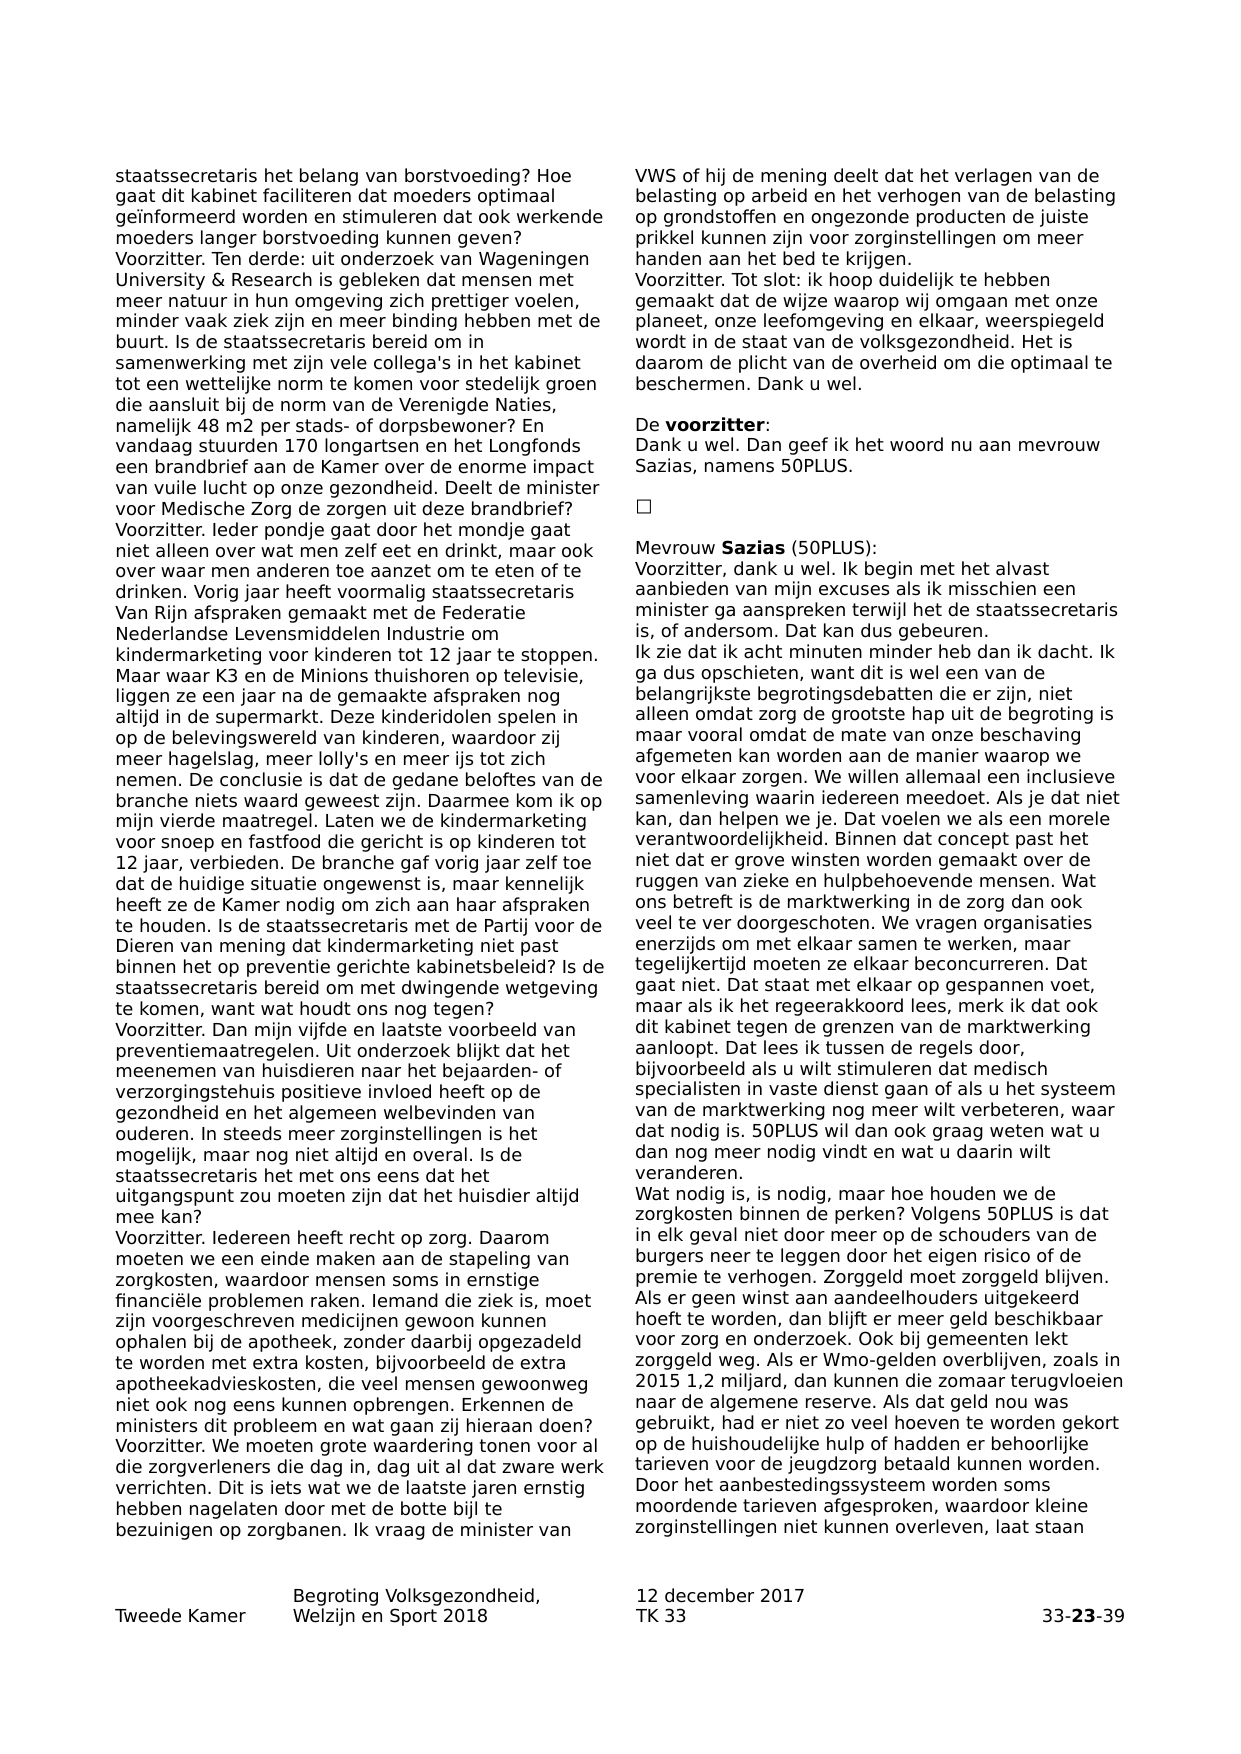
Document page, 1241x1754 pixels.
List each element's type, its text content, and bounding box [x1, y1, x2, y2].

text Voorzitter, dank u wel. Ik begin met het alvast aanbieden van mijn excuses als ik misschien een minister ga aanspreken terwijl het de staatssecretaris is, of andersom. Dat kan dus gebeuren. [635, 558, 1125, 642]
text ⬜ [635, 497, 1125, 518]
text De voorzitter: [635, 414, 1125, 435]
text Mevrouw Sazias (50PLUS): [635, 538, 1125, 558]
text Voorzitter. Ten derde: uit onderzoek van Wageningen University & Research is gebleken dat mensen met meer natuur in hun omgeving zich prettiger voelen, minder vaak ziek zijn en meer binding hebben met de buurt. Is de staatssecretaris bereid om in samenwerking met zijn vele collega's in het kabinet tot een wettelijke norm te komen voor stedelijk groen die aansluit bij de norm van de Verenigde Naties, namelijk 48 m2 per stads- of dorpsbewoner? En vandaag stuurden 170 longartsen en het Longfonds een brandbrief aan de Kamer over de enorme impact van vuile lucht op onze gezondheid. Deelt de minister voor Medische Zorg de zorgen uit deze brandbrief? [115, 249, 605, 519]
text Ik zie dat ik acht minuten minder heb dan ik dacht. Ik ga dus opschieten, want dit is wel een van de belangrijkste begrotingsdebatten die er zijn, niet alleen omdat zorg de grootste hap uit de begroting is maar vooral omdat de mate van onze beschaving afgemeten kan worden aan de manier waarop we voor elkaar zorgen. We willen allemaal een inclusieve samenleving waarin iedereen meedoet. Als je dat niet kan, dan helpen we je. Dat voelen we als een morele verantwoordelijkheid. Binnen dat concept past het niet dat er grove winsten worden gemaakt over de ruggen van zieke en hulpbehoevende mensen. Wat ons betreft is de marktwerking in de zorg dan ook veel te ver doorgeschoten. We vragen organisaties enerzijds om met elkaar samen te werken, maar tegelijkertijd moeten ze elkaar beconcurreren. Dat gaat niet. Dat staat met elkaar op gespannen voet, maar als ik het regeerakkoord lees, merk ik dat ook dit kabinet tegen de grenzen van de marktwerking aanloopt. Dat lees ik tussen de regels door, bijvoorbeeld als u wilt stimuleren dat medisch specialisten in vaste dienst gaan of als u het systeem van de marktwerking nog meer wilt verbeteren, waar dat nodig is. 50PLUS wil dan ook graag weten wat u dan nog meer nodig vindt en wat u daarin wilt veranderen. [635, 642, 1125, 1183]
text Voorzitter. Dan mijn vijfde en laatste voorbeeld van preventiemaatregelen. Uit onderzoek blijkt dat het meenemen van huisdieren naar het bejaarden- of verzorgingstehuis positieve invloed heeft op de gezondheid en het algemeen welbevinden van ouderen. In steeds meer zorginstellingen is het mogelijk, maar nog niet altijd en overal. Is de staatssecretaris het met ons eens dat het uitgangspunt zou moeten zijn dat het huisdier altijd mee kan? [115, 1019, 605, 1228]
text Dank u wel. Dan geef ik het woord nu aan mevrouw Sazias, namens 50PLUS. [635, 435, 1125, 477]
text Door het aanbestedingssysteem worden soms moordende tarieven afgesproken, waardoor kleine zorginstellingen niet kunnen overleven, laat staan [635, 1475, 1125, 1537]
text staatssecretaris het belang van borstvoeding? Hoe gaat dit kabinet faciliteren dat moeders optimaal geïnformeerd worden en stimuleren dat ook werkende moeders langer borstvoeding kunnen geven? [115, 165, 605, 249]
text Voorzitter. Tot slot: ik hoop duidelijk te hebben gemaakt dat de wijze waarop wij omgaan met onze planeet, onze leefomgeving en elkaar, weerspiegeld wordt in de staat van de volksgezondheid. Het is daarom de plicht van de overheid om die optimaal te beschermen. Dank u wel. [635, 269, 1125, 394]
text Wat nodig is, is nodig, maar hoe houden we de zorgkosten binnen de perken? Volgens 50PLUS is dat in elk geval niet door meer op de schouders van de burgers neer te leggen door het eigen risico of de premie te verhogen. Zorggeld moet zorggeld blijven. Als er geen winst aan aandeelhouders uitgekeerd hoeft te worden, dan blijft er meer geld beschikbaar voor zorg en onderzoek. Ook bij gemeenten lekt zorggeld weg. Als er Wmo-gelden overblijven, zoals in 2015 1,2 miljard, dan kunnen die zomaar terugvloeien naar de algemene reserve. Als dat geld nou was gebruikt, had er niet zo veel hoeven te worden gekort op de huishoudelijke hulp of hadden er behoorlijke tarieven voor de jeugdzorg betaald kunnen worden. [635, 1183, 1125, 1475]
text Voorzitter. Iedereen heeft recht op zorg. Daarom moeten we een einde maken aan de stapeling van zorgkosten, waardoor mensen soms in ernstige financiële problemen raken. Iemand die ziek is, moet zijn voorgeschreven medicijnen gewoon kunnen ophalen bij de apotheek, zonder daarbij opgezadeld te worden met extra kosten, bijvoorbeeld de extra apotheekadvieskosten, die veel mensen gewoonweg niet ook nog eens kunnen opbrengen. Erkennen de ministers dit probleem en wat gaan zij hieraan doen? [115, 1228, 605, 1436]
text Voorzitter. Ieder pondje gaat door het mondje gaat niet alleen over wat men zelf eet en drinkt, maar ook over waar men anderen toe aanzet om te eten of te drinken. Vorig jaar heeft voormalig staatssecretaris Van Rijn afspraken gemaakt met de Federatie Nederlandse Levensmiddelen Industrie om kindermarketing voor kinderen tot 12 jaar te stoppen. Maar waar K3 en de Minions thuishoren op televisie, liggen ze een jaar na de gemaakte afspraken nog altijd in de supermarkt. Deze kinderidolen spelen in op de belevingswereld van kinderen, waardoor zij meer hagelslag, meer lolly's en meer ijs tot zich nemen. De conclusie is dat de gedane beloftes van de branche niets waard geweest zijn. Daarmee kom ik op mijn vierde maatregel. Laten we de kindermarketing voor snoep en fastfood die gericht is op kinderen tot 12 jaar, verbieden. De branche gaf vorig jaar zelf toe dat de huidige situatie ongewenst is, maar kennelijk heeft ze de Kamer nodig om zich aan haar afspraken te houden. Is de staatssecretaris met de Partij voor de Dieren van mening dat kindermarketing niet past binnen het op preventie gerichte kabinetsbeleid? Is de staatssecretaris bereid om met dwingende wetgeving te komen, want wat houdt ons nog tegen? [115, 519, 605, 1019]
text VWS of hij de mening deelt dat het verlagen van de belasting op arbeid en het verhogen van de belasting op grondstoffen en ongezonde producten de juiste prikkel kunnen zijn voor zorginstellingen om meer handen aan het bed te krijgen. [635, 165, 1125, 269]
text Voorzitter. We moeten grote waardering tonen voor al die zorgverleners die dag in, dag uit al dat zware werk verrichten. Dit is iets wat we de laatste jaren ernstig hebben nagelaten door met de botte bijl te bezuinigen op zorgbanen. Ik vraag de minister van [115, 1436, 605, 1540]
